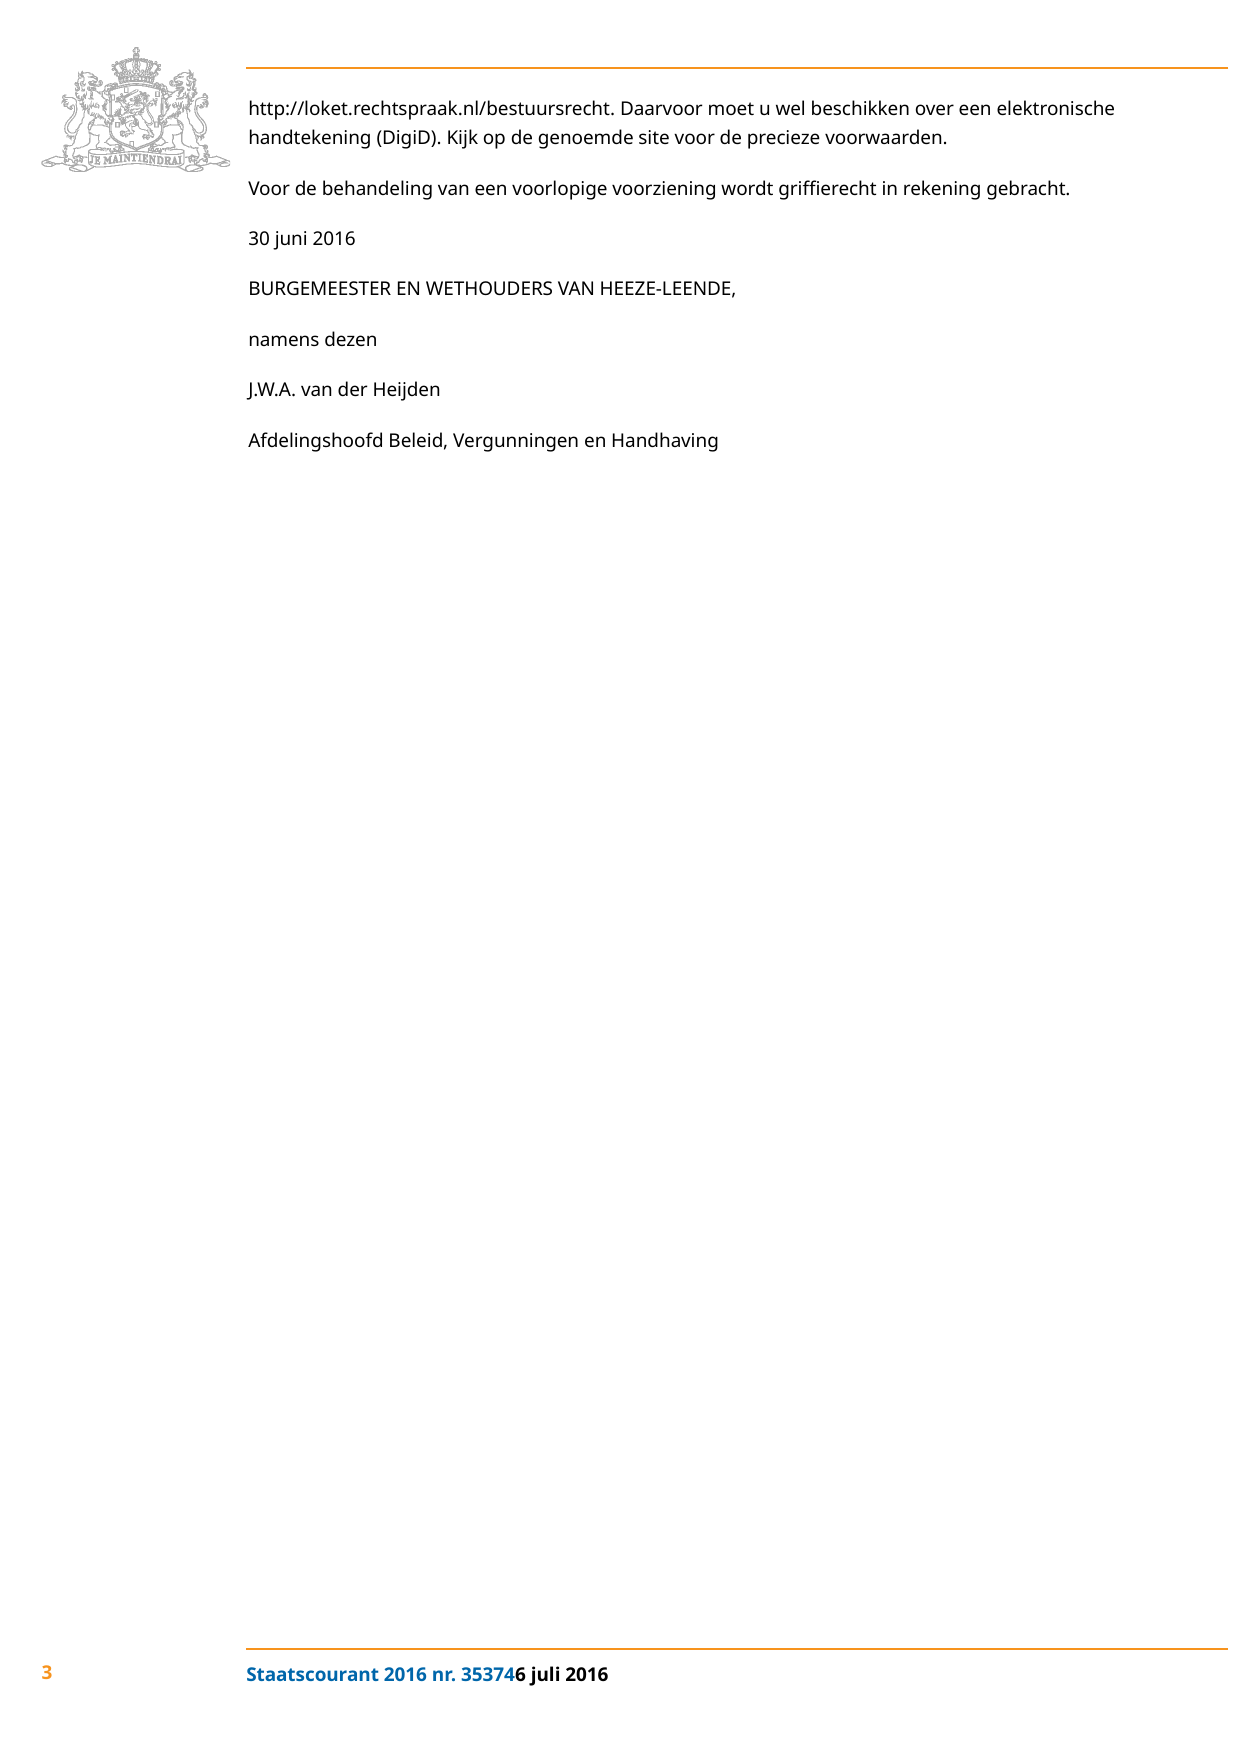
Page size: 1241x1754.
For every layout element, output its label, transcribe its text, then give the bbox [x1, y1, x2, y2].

text Afdelingshoofd Beleid, Vergunningen en Handhaving [248, 427, 1152, 453]
text http://loket.rechtspraak.nl/bestuursrecht. Daarvoor moet u wel beschikken over een elektronische handtekening (DigiD). Kijk op de genoemde site voor de precieze voorwaarden. [248, 95, 1152, 150]
text J.W.A. van der Heijden [248, 376, 1152, 402]
picture [41, 47, 231, 172]
text BURGEMEESTER EN WETHOUDERS VAN HEEZE-LEENDE, [248, 276, 1152, 301]
text Voor de behandeling van een voorlopige voorziening wordt griffierecht in rekening gebracht. [248, 175, 1152, 201]
text 30 juni 2016 [248, 225, 1152, 251]
text namens dezen [248, 326, 1152, 352]
